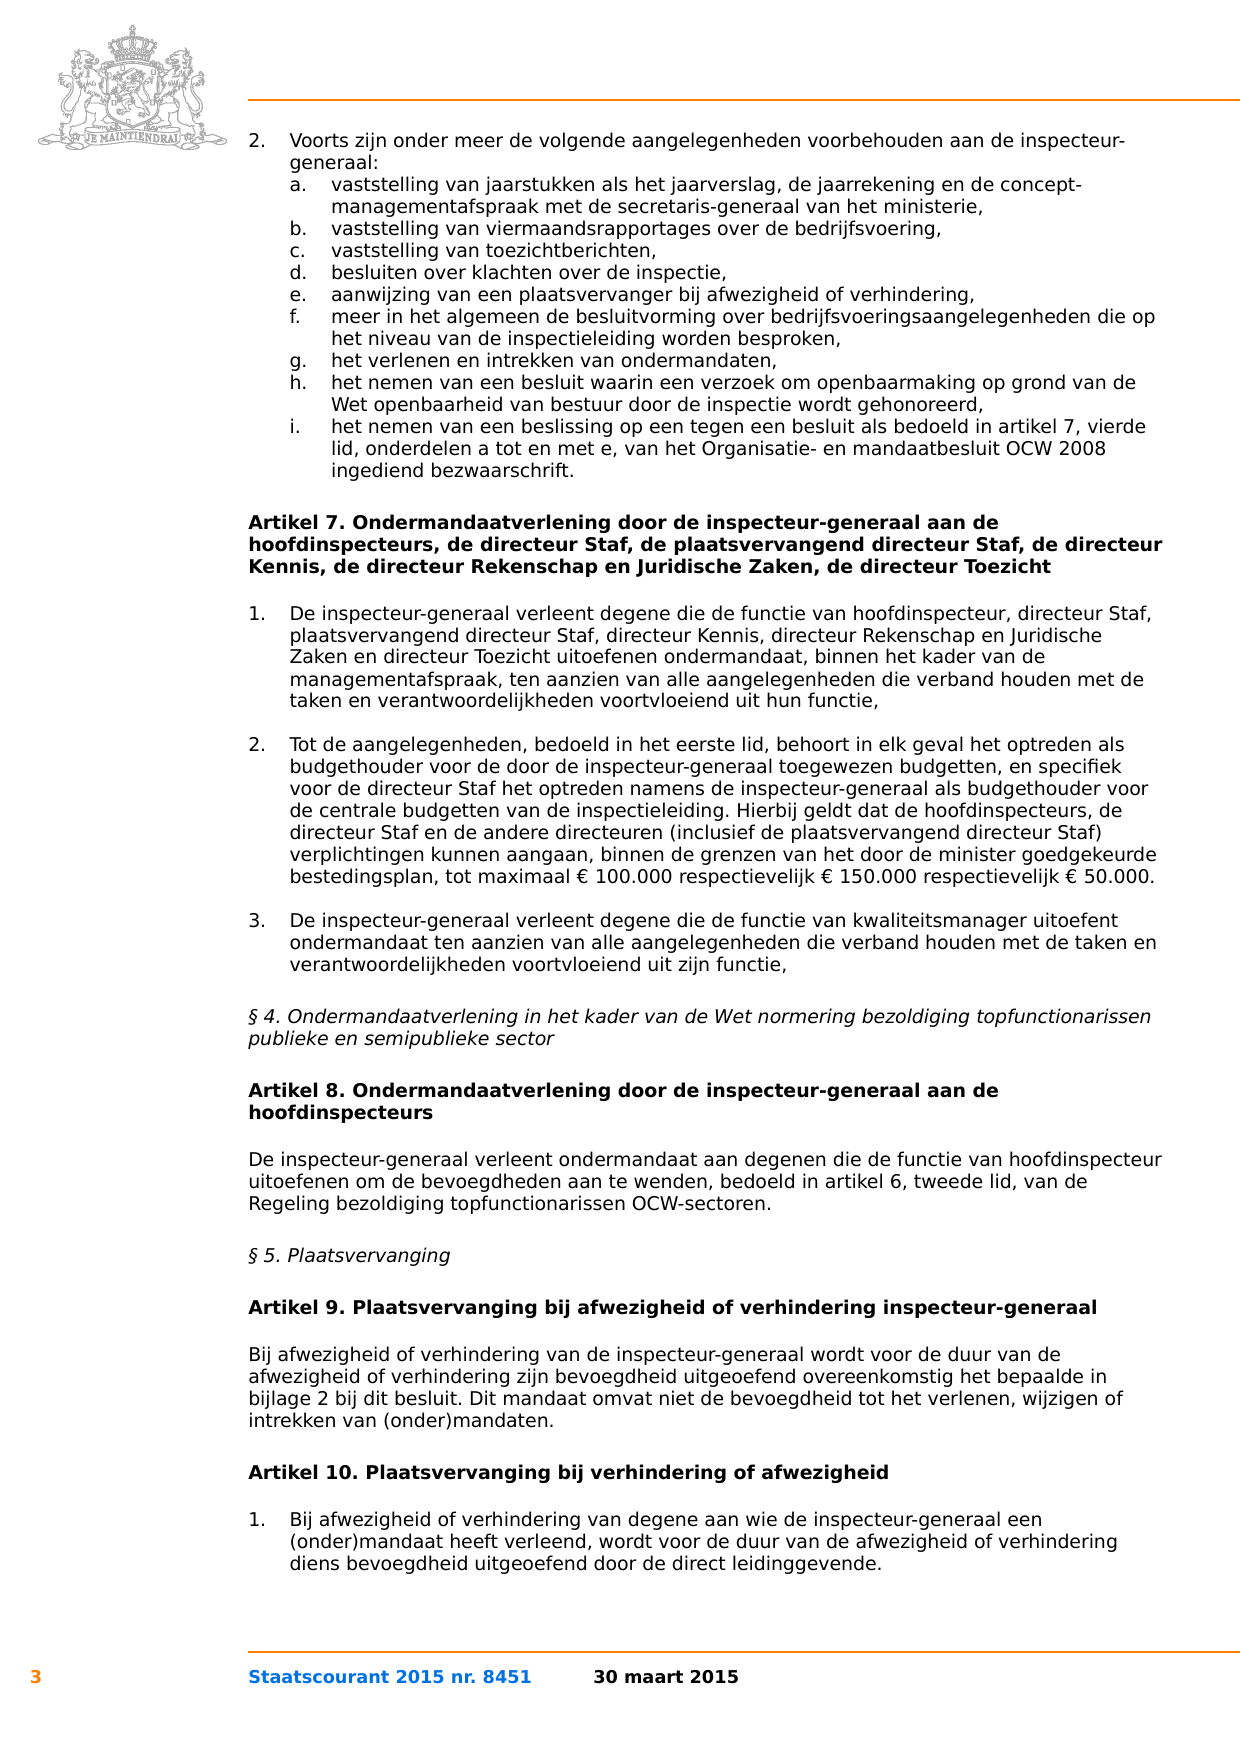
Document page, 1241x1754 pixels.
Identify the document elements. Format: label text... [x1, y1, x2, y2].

text 3. De inspecteur-generaal verleent degene die de functie van kwaliteitsmanager uitoefent ondermandaat ten aanzien van alle aangelegenheden die verband houden met de taken en verantwoordelijkheden voortvloeiend uit zijn functie, [248, 910, 1163, 976]
text c. vaststelling van toezichtberichten, [289, 240, 1163, 262]
text h. het nemen van een besluit waarin een verzoek om openbaarmaking op grond van de Wet openbaarheid van bestuur door de inspectie wordt gehonoreerd, [289, 372, 1163, 416]
subtitle Artikel 8. Ondermandaatverlening door de inspecteur-generaal aan de hoofdinspecteurs [248, 1080, 1163, 1124]
text De inspecteur-generaal verleent ondermandaat aan degenen die de functie van hoofdinspecteur uitoefenen om de bevoegdheden aan te wenden, bedoeld in artikel 6, tweede lid, van de Regeling bezoldiging topfunctionarissen OCW-sectoren. [248, 1149, 1163, 1215]
text f. meer in het algemeen de besluitvorming over bedrijfsvoeringsaangelegenheden die op het niveau van de inspectieleiding worden besproken, [289, 306, 1163, 350]
text a. vaststelling van jaarstukken als het jaarverslag, de jaarrekening en de concept-managementafspraak met de secretaris-generaal van het ministerie, [289, 174, 1163, 218]
text b. vaststelling van viermaandsrapportages over de bedrijfsvoering, [289, 218, 1163, 240]
picture [38, 25, 227, 150]
text 2. Tot de aangelegenheden, bedoeld in het eerste lid, behoort in elk geval het optreden als budgethouder voor de door de inspecteur-generaal toegewezen budgetten, en specifiek voor de directeur Staf het optreden namens de inspecteur-generaal als budgethouder voor de centrale budgetten van de inspectieleiding. Hierbij geldt dat de hoofdinspecteurs, de directeur Staf en de andere directeuren (inclusief de plaatsvervangend directeur Staf) verplichtingen kunnen aangaan, binnen de grenzen van het door de minister goedgekeurde bestedingsplan, tot maximaal € 100.000 respectievelijk € 150.000 respectievelijk € 50.000. [248, 734, 1163, 888]
text d. besluiten over klachten over de inspectie, [289, 262, 1163, 284]
text 2. Voorts zijn onder meer de volgende aangelegenheden voorbehouden aan de inspecteur-generaal: [248, 130, 1163, 174]
text Bij afwezigheid of verhindering van de inspecteur-generaal wordt voor de duur van de afwezigheid of verhindering zijn bevoegdheid uitgeoefend overeenkomstig het bepaalde in bijlage 2 bij dit besluit. Dit mandaat omvat niet de bevoegdheid tot het verlenen, wijzigen of intrekken van (onder)mandaten. [248, 1344, 1163, 1432]
text 1. De inspecteur-generaal verleent degene die de functie van hoofdinspecteur, directeur Staf, plaatsvervangend directeur Staf, directeur Kennis, directeur Rekenschap en Juridische Zaken en directeur Toezicht uitoefenen ondermandaat, binnen het kader van de managementafspraak, ten aanzien van alle aangelegenheden die verband houden met de taken en verantwoordelijkheden voortvloeiend uit hun functie, [248, 602, 1163, 712]
text 1. Bij afwezigheid of verhindering van degene aan wie de inspecteur-generaal een (onder)mandaat heeft verleend, wordt voor de duur van de afwezigheid of verhindering diens bevoegdheid uitgeoefend door de direct leidinggevende. [248, 1509, 1163, 1574]
text e. aanwijzing van een plaatsvervanger bij afwezigheid of verhindering, [289, 284, 1163, 306]
subtitle Artikel 9. Plaatsvervanging bij afwezigheid of verhindering inspecteur-generaal [248, 1297, 1163, 1319]
text i. het nemen van een beslissing op een tegen een besluit als bedoeld in artikel 7, vierde lid, onderdelen a tot en met e, van het Organisatie- en mandaatbesluit OCW 2008 ingediend bezwaarschrift. [289, 416, 1163, 482]
subtitle § 4. Ondermandaatverlening in het kader van de Wet normering bezoldiging topfunctionarissen publieke en semipublieke sector [248, 1006, 1163, 1050]
subtitle § 5. Plaatsvervanging [248, 1245, 1163, 1267]
text g. het verlenen en intrekken van ondermandaten, [289, 350, 1163, 372]
subtitle Artikel 7. Ondermandaatverlening door de inspecteur-generaal aan de hoofdinspecteurs, de directeur Staf, de plaatsvervangend directeur Staf, de directeur Kennis, de directeur Rekenschap en Juridische Zaken, de directeur Toezicht [248, 512, 1163, 577]
subtitle Artikel 10. Plaatsvervanging bij verhindering of afwezigheid [248, 1462, 1163, 1484]
